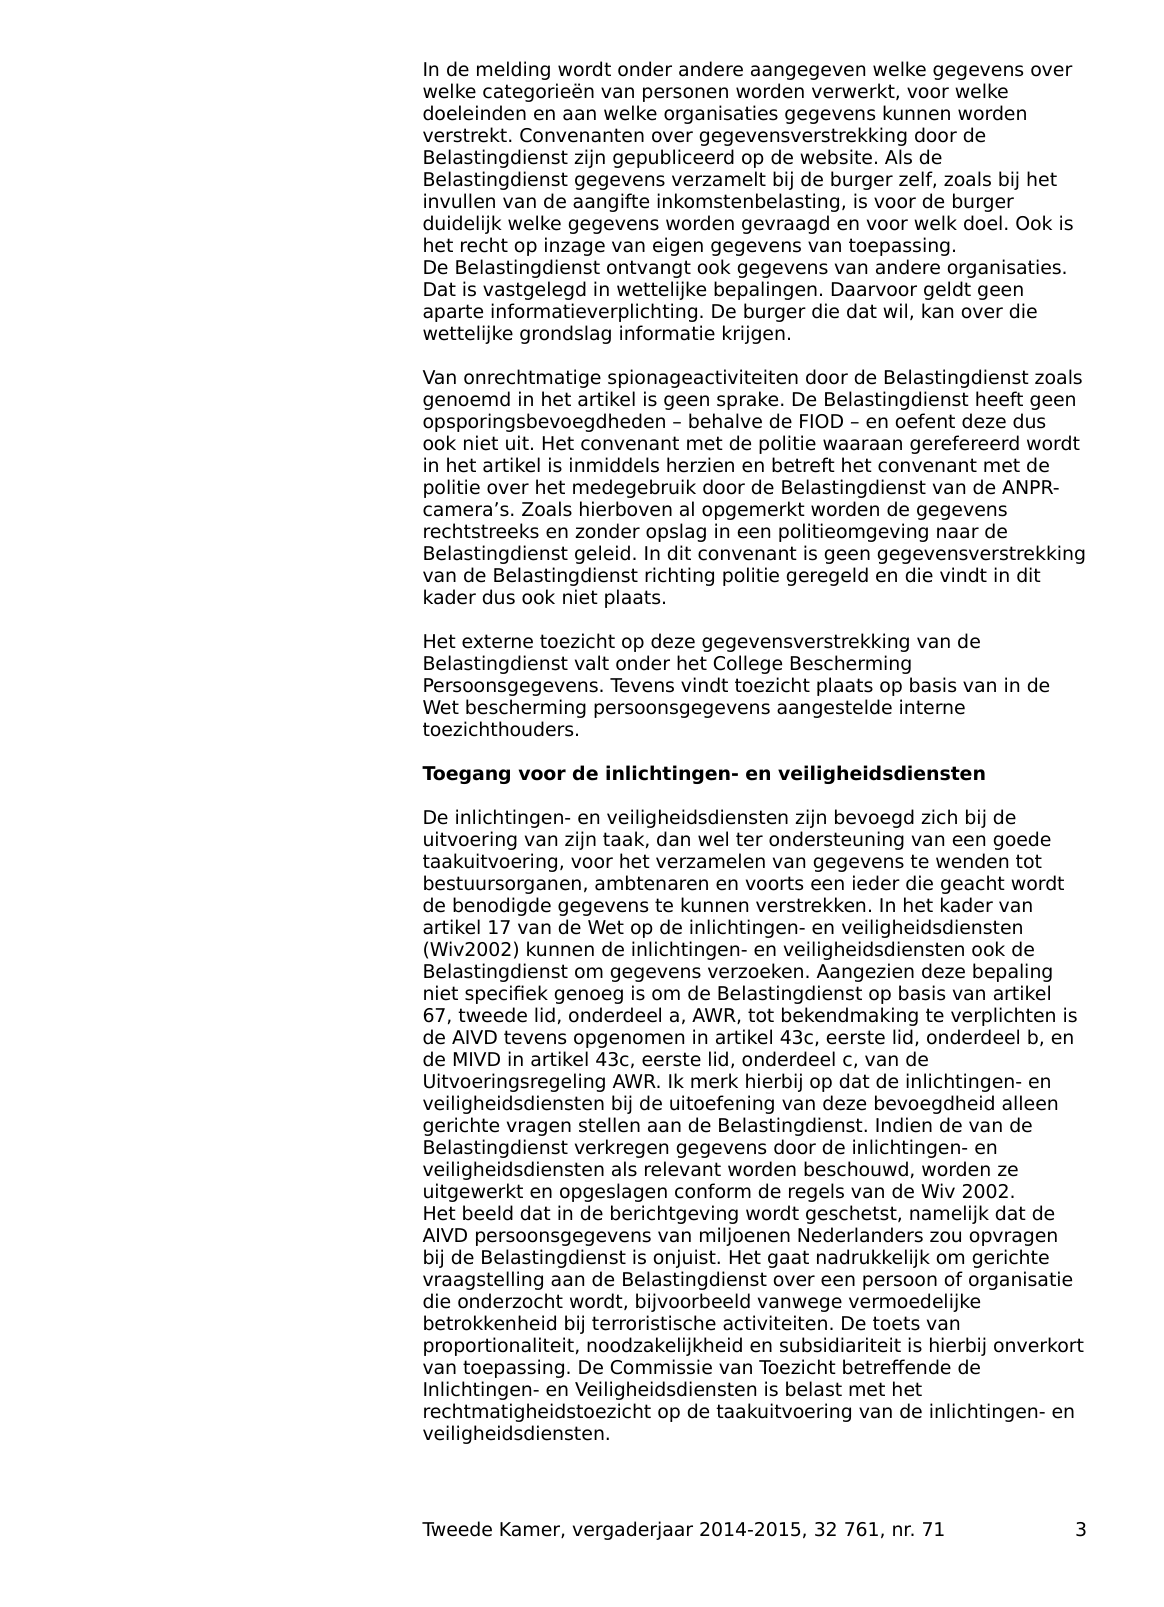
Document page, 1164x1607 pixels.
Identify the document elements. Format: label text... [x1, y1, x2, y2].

text De Belastingdienst ontvangt ook gegevens van andere organisaties. Dat is vastgelegd in wettelijke bepalingen. Daarvoor geldt geen aparte informatieverplichting. De burger die dat wil, kan over die wettelijke grondslag informatie krijgen. [422, 257, 1087, 345]
text Het beeld dat in de berichtgeving wordt geschetst, namelijk dat de AIVD persoonsgegevens van miljoenen Nederlanders zou opvragen bij de Belastingdienst is onjuist. Het gaat nadrukkelijk om gerichte vraagstelling aan de Belastingdienst over een persoon of organisatie die onderzocht wordt, bijvoorbeeld vanwege vermoedelijke betrokkenheid bij terroristische activiteiten. De toets van proportionaliteit, noodzakelijkheid en subsidiariteit is hierbij onverkort van toepassing. De Commissie van Toezicht betreffende de Inlichtingen- en Veiligheidsdiensten is belast met het rechtmatigheidstoezicht op de taakuitvoering van de inlichtingen- en veiligheidsdiensten. [422, 1203, 1087, 1444]
text In de melding wordt onder andere aangegeven welke gegevens over welke categorieën van personen worden verwerkt, voor welke doeleinden en aan welke organisaties gegevens kunnen worden verstrekt. Convenanten over gegevensverstrekking door de Belastingdienst zijn gepubliceerd op de website. Als de Belastingdienst gegevens verzamelt bij de burger zelf, zoals bij het invullen van de aangifte inkomstenbelasting, is voor de burger duidelijk welke gegevens worden gevraagd en voor welk doel. Ook is het recht op inzage van eigen gegevens van toepassing. [422, 59, 1087, 257]
text Het externe toezicht op deze gegevensverstrekking van de Belastingdienst valt onder het College Bescherming Persoonsgegevens. Tevens vindt toezicht plaats op basis van in de Wet bescherming persoonsgegevens aangestelde interne toezichthouders. [422, 631, 1087, 741]
subtitle Toegang voor de inlichtingen- en veiligheidsdiensten [422, 763, 1087, 785]
text Van onrechtmatige spionageactiviteiten door de Belastingdienst zoals genoemd in het artikel is geen sprake. De Belastingdienst heeft geen opsporingsbevoegdheden – behalve de FIOD – en oefent deze dus ook niet uit. Het convenant met de politie waaraan gerefereerd wordt in het artikel is inmiddels herzien en betreft het convenant met de politie over het medegebruik door de Belastingdienst van de ANPR-camera’s. Zoals hierboven al opgemerkt worden de gegevens rechtstreeks en zonder opslag in een politieomgeving naar de Belastingdienst geleid. In dit convenant is geen gegevensverstrekking van de Belastingdienst richting politie geregeld en die vindt in dit kader dus ook niet plaats. [422, 367, 1087, 609]
text De inlichtingen- en veiligheidsdiensten zijn bevoegd zich bij de uitvoering van zijn taak, dan wel ter ondersteuning van een goede taakuitvoering, voor het verzamelen van gegevens te wenden tot bestuursorganen, ambtenaren en voorts een ieder die geacht wordt de benodigde gegevens te kunnen verstrekken. In het kader van artikel 17 van de Wet op de inlichtingen- en veiligheidsdiensten (Wiv2002) kunnen de inlichtingen- en veiligheidsdiensten ook de Belastingdienst om gegevens verzoeken. Aangezien deze bepaling niet specifiek genoeg is om de Belastingdienst op basis van artikel 67, tweede lid, onderdeel a, AWR, tot bekendmaking te verplichten is de AIVD tevens opgenomen in artikel 43c, eerste lid, onderdeel b, en de MIVD in artikel 43c, eerste lid, onderdeel c, van de Uitvoeringsregeling AWR. Ik merk hierbij op dat de inlichtingen- en veiligheidsdiensten bij de uitoefening van deze bevoegdheid alleen gerichte vragen stellen aan de Belastingdienst. Indien de van de Belastingdienst verkregen gegevens door de inlichtingen- en veiligheidsdiensten als relevant worden beschouwd, worden ze uitgewerkt en opgeslagen conform de regels van de Wiv 2002. [422, 807, 1087, 1203]
